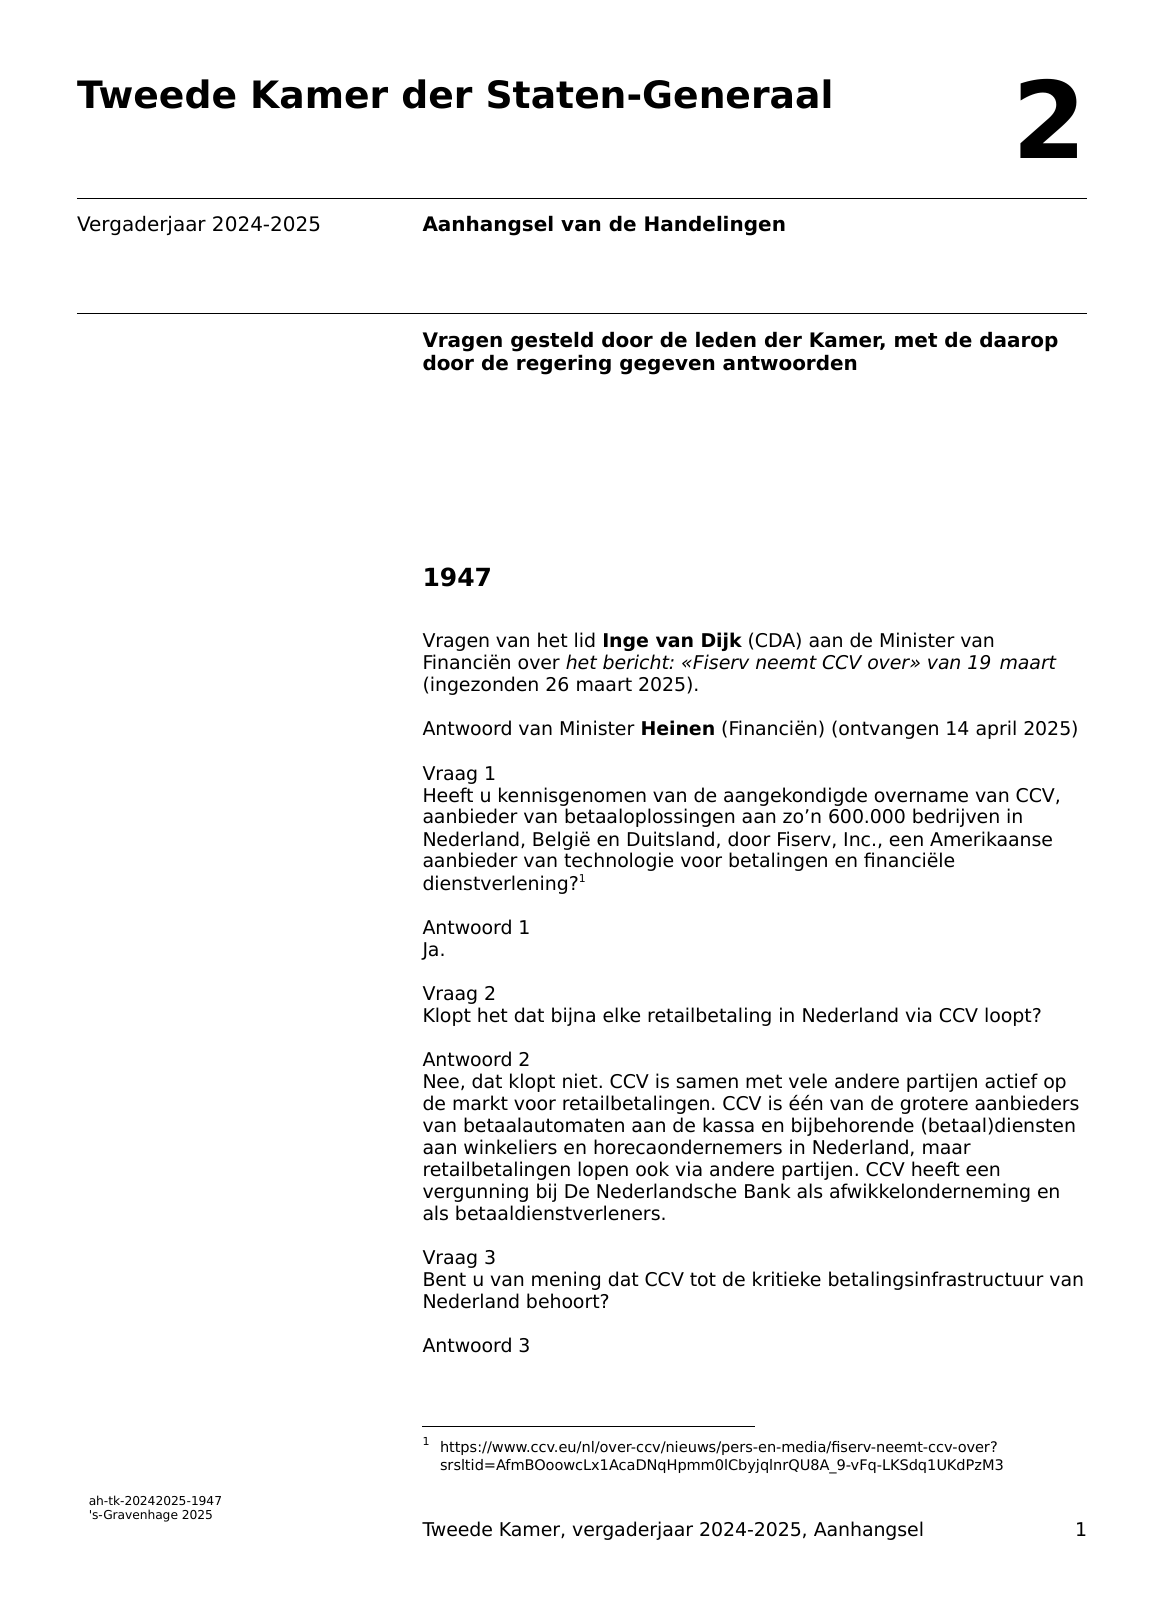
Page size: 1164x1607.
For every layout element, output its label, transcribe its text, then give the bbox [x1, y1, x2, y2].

text Bent u van mening dat CCV tot de kritieke betalingsinfrastructuur van Nederland behoort? [422, 1269, 1087, 1313]
text ah-tk-20242025-1947 [88, 1494, 323, 1508]
text Antwoord 2 [422, 1049, 1087, 1071]
table_cell [77, 314, 422, 375]
text Antwoord 3 [422, 1335, 1087, 1357]
text Heeft u kennisgenomen van de aangekondigde overname van CCV, aanbieder van betaaloplossingen aan zo’n 600.000 bedrijven in Nederland, België en Duitsland, door Fiserv, Inc., een Amerikaanse aanbieder van technologie voor betalingen en financiële dienstverlening? [422, 784, 1087, 894]
table_header Tweede Kamer der Staten-Generaal [77, 59, 886, 198]
text 's-Gravenhage 2025 [88, 1508, 323, 1522]
text 1947 [422, 563, 1087, 592]
text Vraag 3 [422, 1247, 1087, 1269]
table_cell Vragen gesteld door de leden der Kamer, met de daarop door de regering gegeven antwoorden [422, 314, 1087, 375]
text Vraag 2 [422, 983, 1087, 1005]
text Ja. [422, 938, 1087, 961]
text Antwoord 1 [422, 917, 1087, 938]
text Klopt het dat bijna elke retailbetaling in Nederland via CCV loopt? [422, 1005, 1087, 1027]
text https://www.ccv.eu/nl/over-ccv/nieuws/pers-en-media/fiserv-neemt-ccv-over?srsltid=AfmBOoowcLx1AcaDNqHpmm0lCbyjqlnrQU8A_9-vFq-LKSdq1UKdPzM3 [422, 1435, 1087, 1474]
table_cell Vergaderjaar 2024-2025 [77, 199, 422, 313]
table_cell Aanhangsel van de Handelingen [422, 199, 1087, 313]
table_header 2 [886, 59, 1087, 198]
text Nee, dat klopt niet. CCV is samen met vele andere partijen actief op de markt voor retailbetalingen. CCV is één van de grotere aanbieders van betaalautomaten aan de kassa en bijbehorende (betaal)diensten aan winkeliers en horecaondernemers in Nederland, maar retailbetalingen lopen ook via andere partijen. CCV heeft een vergunning bij De Nederlandsche Bank als afwikkelonderneming en als betaaldienstverleners. [422, 1071, 1087, 1225]
text Vragen van het lid Inge van Dijk (CDA) aan de Minister van Financiën over het bericht: «Fiserv neemt CCV over» van 19 maart (ingezonden 26 maart 2025). [422, 630, 1087, 696]
text Vraag 1 [422, 762, 1087, 784]
text Antwoord van Minister Heinen (Financiën) (ontvangen 14 april 2025) [422, 718, 1087, 740]
